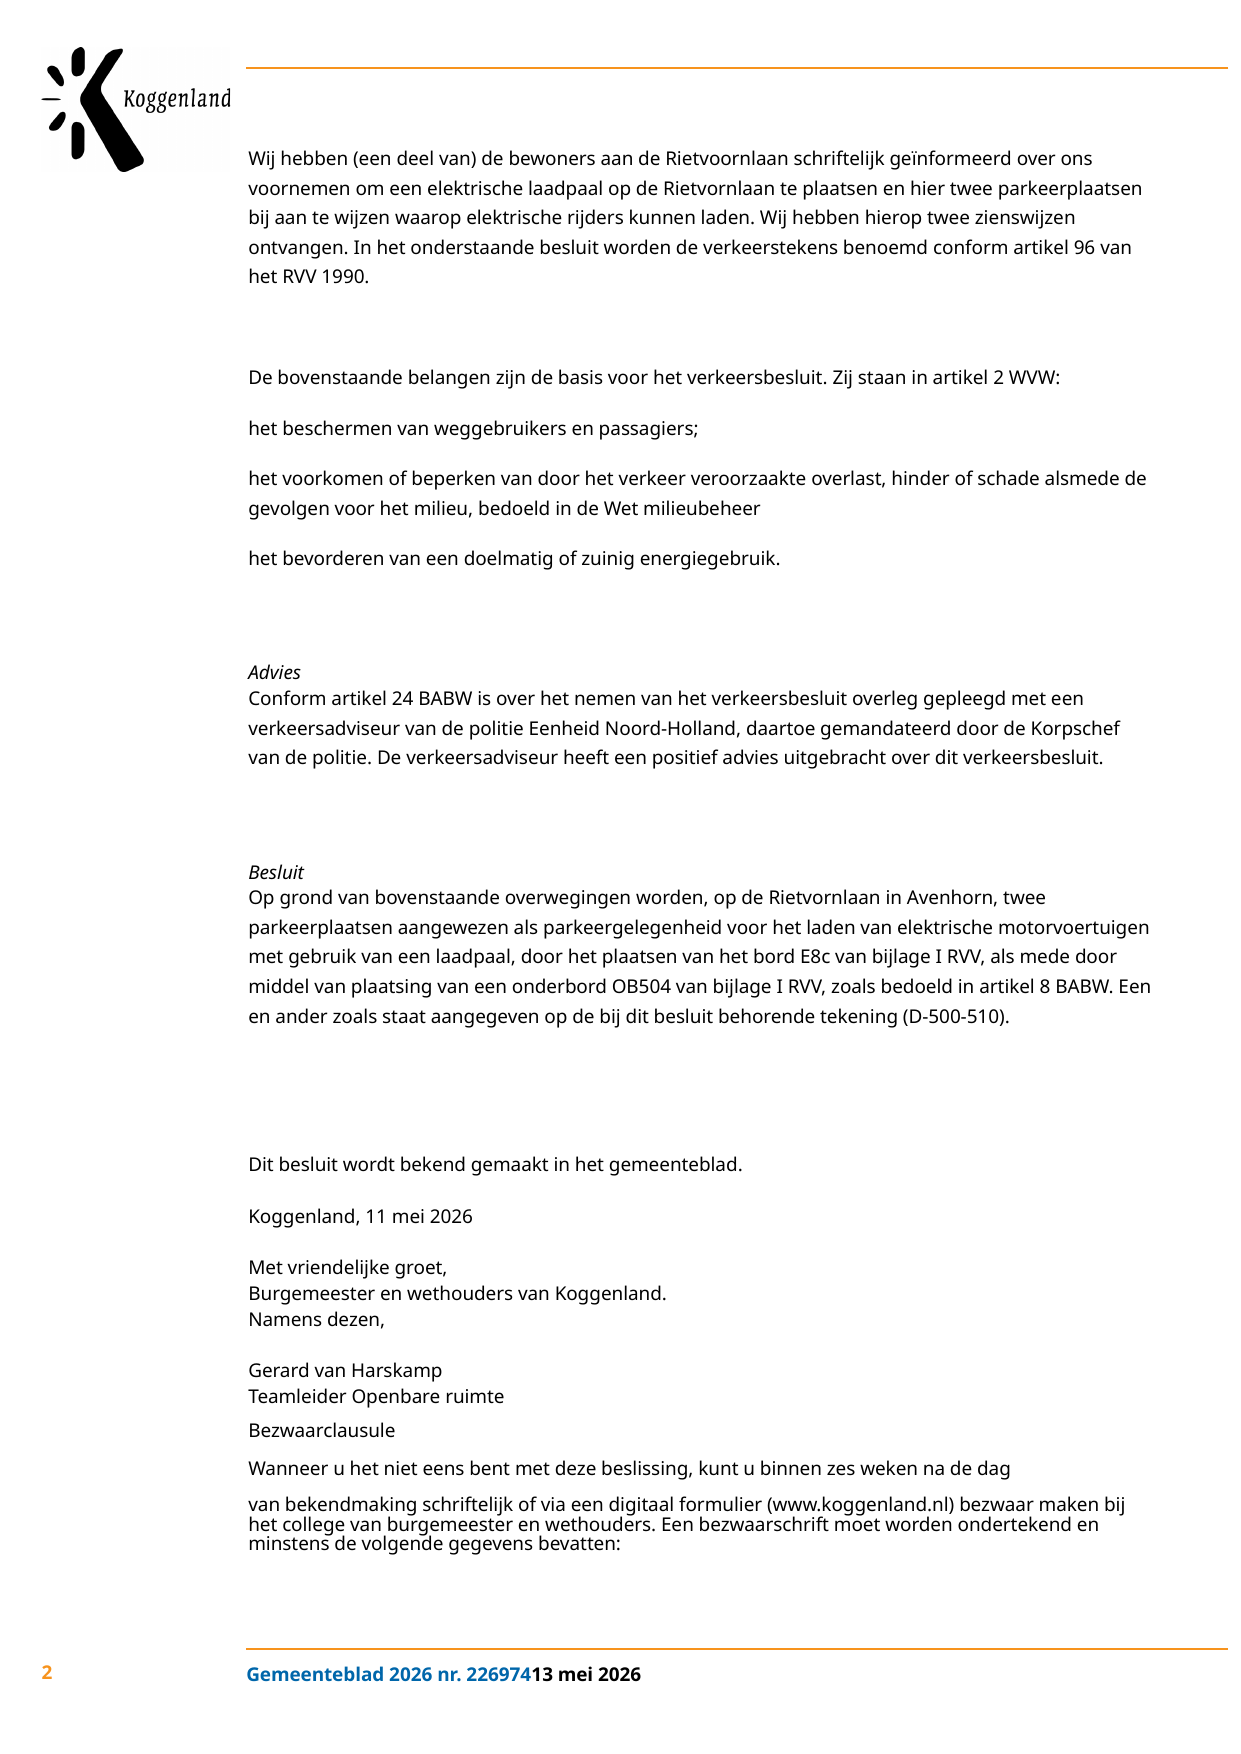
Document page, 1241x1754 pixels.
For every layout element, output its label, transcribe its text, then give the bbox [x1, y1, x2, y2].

text Dit besluit wordt bekend gemaakt in het gemeenteblad. [248, 1152, 1152, 1177]
text Advies [248, 659, 1152, 685]
text Bezwaarclausule [248, 1422, 1152, 1442]
text Koggenland, 11 mei 2026 [248, 1203, 1152, 1229]
text het beschermen van weggebruikers en passagiers; [248, 415, 1152, 441]
text Wij hebben (een deel van) de bewoners aan de Rietvoornlaan schriftelijk geïnformeerd over ons voornemen om een elektrische laadpaal op de Rietvornlaan te plaatsen en hier twee parkeerplaatsen bij aan te wijzen waarop elektrische rijders kunnen laden. Wij hebben hierop twee zienswijzen ontvangen. In het onderstaande besluit worden de verkeerstekens benoemd conform artikel 96 van het RVV 1990. [248, 145, 1152, 289]
text De bovenstaande belangen zijn de basis voor het verkeersbesluit. Zij staan in artikel 2 WVW: [248, 364, 1152, 390]
text van bekendmaking schriftelijk of via een digitaal formulier (www.koggenland.nl) bezwaar maken bij het college van burgemeester en wethouders. Een bezwaarschrift moet worden ondertekend en minstens de volgende gegevens bevatten: [248, 1496, 1152, 1554]
text Namens dezen, [248, 1306, 1152, 1332]
text Wanneer u het niet eens bent met deze beslissing, kunt u binnen zes weken na de dag [248, 1459, 1152, 1479]
text Conform artikel 24 BABW is over het nemen van het verkeersbesluit overleg gepleegd met een verkeersadviseur van de politie Eenheid Noord-Holland, daartoe gemandateerd door de Korpschef van de politie. De verkeersadviseur heeft een positief advies uitgebracht over dit verkeersbesluit. [248, 685, 1152, 770]
picture [41, 47, 231, 172]
text Teamleider Openbare ruimte [248, 1383, 1152, 1409]
text Gerard van Harskamp [248, 1357, 1152, 1383]
text Met vriendelijke groet, [248, 1254, 1152, 1280]
text Op grond van bovenstaande overwegingen worden, op de Rietvornlaan in Avenhorn, twee parkeerplaatsen aangewezen als parkeergelegenheid voor het laden van elektrische motorvoertuigen met gebruik van een laadpaal, door het plaatsen van het bord E8c van bijlage I RVV, als mede door middel van plaatsing van een onderbord OB504 van bijlage I RVV, zoals bedoeld in artikel 8 BABW. Een en ander zoals staat aangegeven op de bij dit besluit behorende tekening (D-500-510). [248, 884, 1152, 1029]
text Besluit [248, 859, 1152, 884]
text Burgemeester en wethouders van Koggenland. [248, 1280, 1152, 1306]
text het bevorderen van een doelmatig of zuinig energiegebruik. [248, 545, 1152, 571]
text het voorkomen of beperken van door het verkeer veroorzaakte overlast, hinder of schade alsmede de gevolgen voor het milieu, bedoeld in de Wet milieubeheer [248, 465, 1152, 521]
